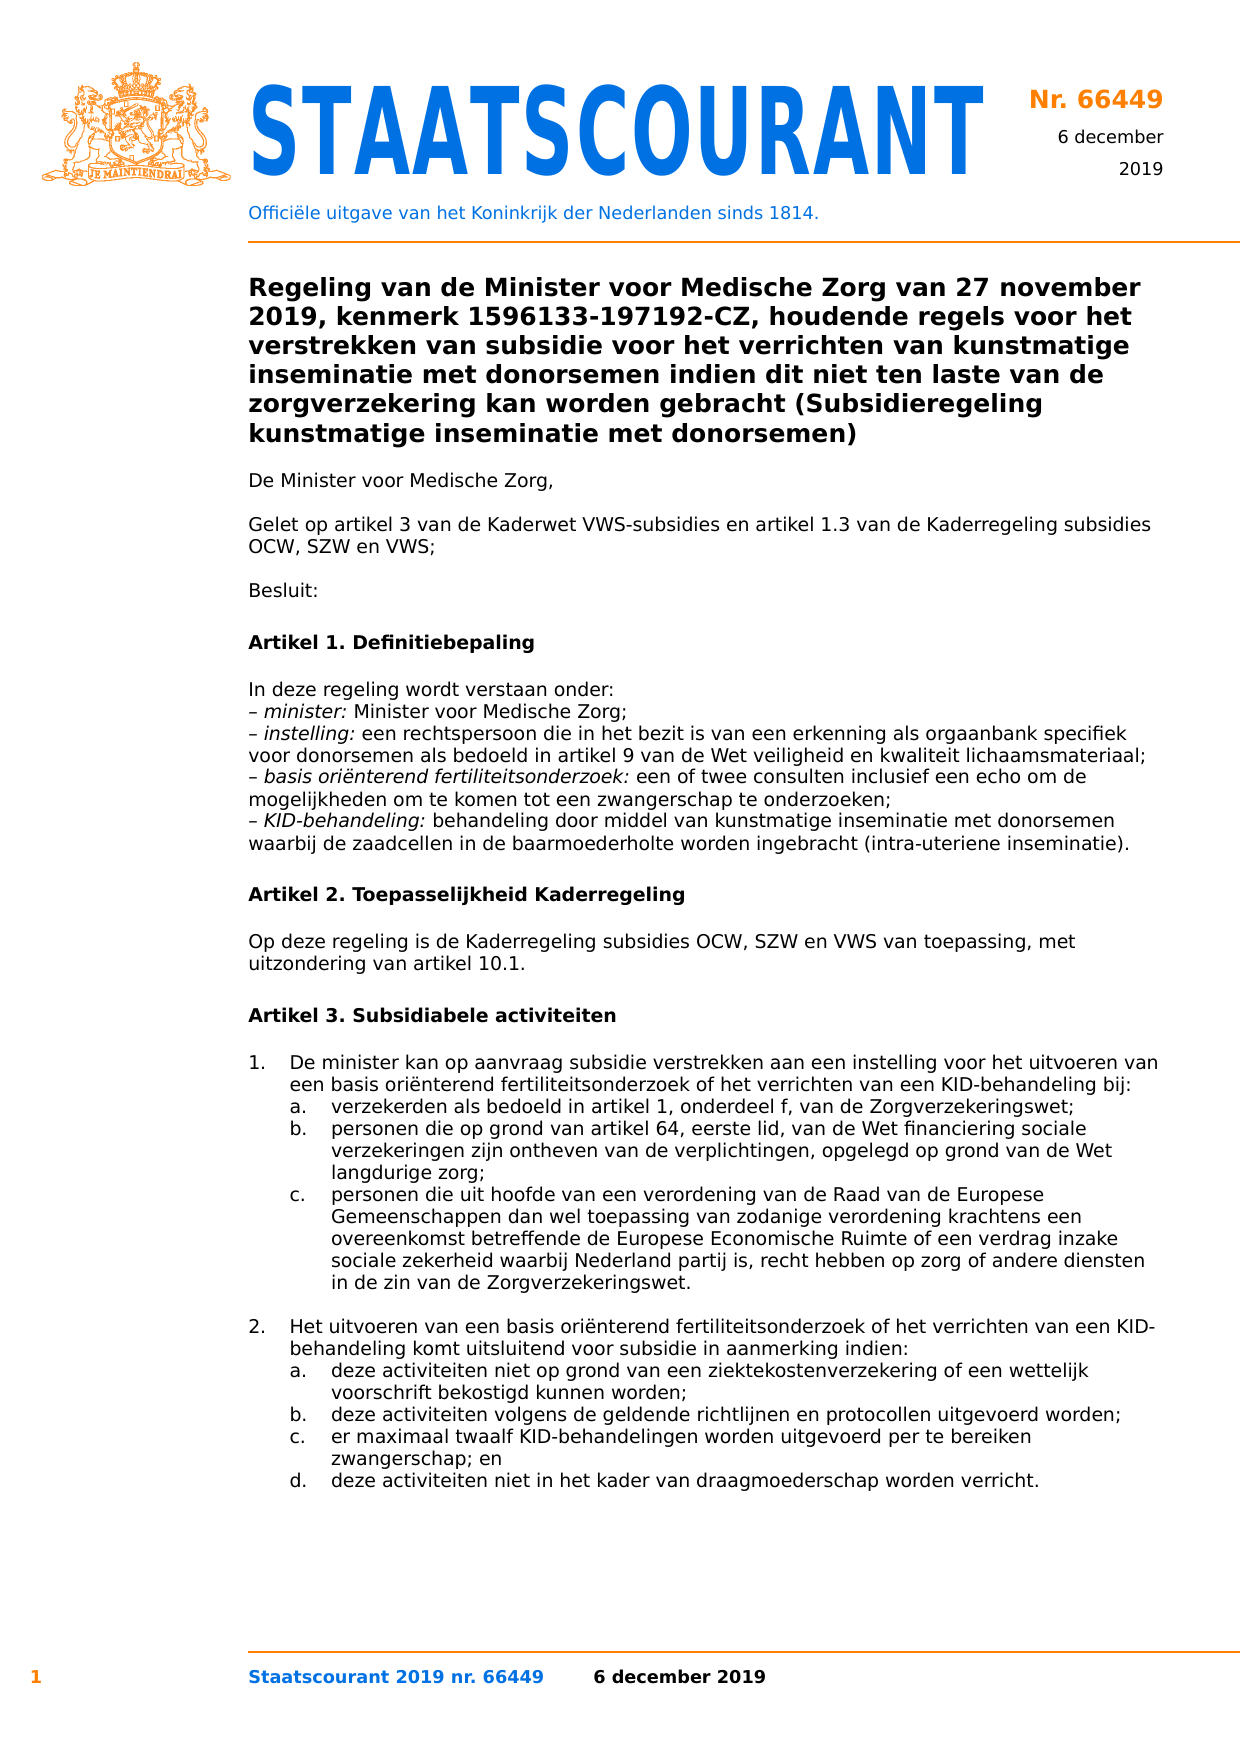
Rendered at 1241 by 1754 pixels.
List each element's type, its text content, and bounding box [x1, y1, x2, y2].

text b. personen die op grond van artikel 64, eerste lid, van de Wet financiering sociale verzekeringen zijn ontheven van de verplichtingen, opgelegd op grond van de Wet langdurige zorg; [289, 1118, 1163, 1184]
text – minister: Minister voor Medische Zorg; [248, 701, 1163, 722]
text c. er maximaal twaalf KID-behandelingen worden uitgevoerd per te bereiken zwangerschap; en [289, 1426, 1163, 1470]
text De Minister voor Medische Zorg, [248, 470, 1163, 492]
text Besluit: [248, 579, 1163, 602]
text In deze regeling wordt verstaan onder: [248, 678, 1163, 701]
table_cell Officiële uitgave van het Koninkrijk der Nederlanden sinds 1814. [248, 203, 1240, 241]
text b. deze activiteiten volgens de geldende richtlijnen en protocollen uitgevoerd worden; [289, 1404, 1163, 1426]
text – KID-behandeling: behandeling door middel van kunstmatige inseminatie met donorsemen waarbij de zaadcellen in de baarmoederholte worden ingebracht (intra-uteriene inseminatie). [248, 810, 1163, 854]
table_cell 6 december [998, 121, 1240, 153]
picture [41, 62, 231, 186]
text a. verzekerden als bedoeld in artikel 1, onderdeel f, van de Zorgverzekeringswet; [289, 1096, 1163, 1118]
text Op deze regeling is de Kaderregeling subsidies OCW, SZW en VWS van toepassing, met uitzondering van artikel 10.1. [248, 931, 1163, 975]
subtitle Artikel 2. Toepasselijkheid Kaderregeling [248, 884, 1163, 906]
text Gelet op artikel 3 van de Kaderwet VWS-subsidies en artikel 1.3 van de Kaderregeling subsidies OCW, SZW en VWS; [248, 514, 1163, 558]
text c. personen die uit hoofde van een verordening van de Raad van de Europese Gemeenschappen dan wel toepassing van zodanige verordening krachtens een overeenkomst betreffende de Europese Economische Ruimte of een verdrag inzake sociale zekerheid waarbij Nederland partij is, recht hebben op zorg of andere diensten in de zin van de Zorgverzekeringswet. [289, 1184, 1163, 1294]
text – basis oriënterend fertiliteitsonderzoek: een of twee consulten inclusief een echo om de mogelijkheden om te komen tot een zwangerschap te onderzoeken; [248, 766, 1163, 810]
table_header Nr. 66449 [998, 62, 1240, 121]
text 2. Het uitvoeren van een basis oriënterend fertiliteitsonderzoek of het verrichten van een KID-behandeling komt uitsluitend voor subsidie in aanmerking indien: [248, 1316, 1163, 1360]
subtitle Regeling van de Minister voor Medische Zorg van 27 november 2019, kenmerk 1596133-197192-CZ, houdende regels voor het verstrekken van subsidie voor het verrichten van kunstmatige inseminatie met donorsemen indien dit niet ten laste van de zorgverzekering kan worden gebracht (Subsidieregeling kunstmatige inseminatie met donorsemen) [248, 273, 1163, 448]
subtitle Artikel 1. Definitiebepaling [248, 632, 1163, 653]
table_cell 2019 [998, 153, 1240, 203]
text d. deze activiteiten niet in het kader van draagmoederschap worden verricht. [289, 1470, 1163, 1492]
text a. deze activiteiten niet op grond van een ziektekostenverzekering of een wettelijk voorschrift bekostigd kunnen worden; [289, 1360, 1163, 1404]
subtitle Artikel 3. Subsidiabele activiteiten [248, 1005, 1163, 1027]
text – instelling: een rechtspersoon die in het bezit is van een erkenning als orgaanbank specifiek voor donorsemen als bedoeld in artikel 9 van de Wet veiligheid en kwaliteit lichaamsmateriaal; [248, 722, 1163, 766]
table_header STAATSCOURANT [248, 62, 998, 203]
text 1. De minister kan op aanvraag subsidie verstrekken aan een instelling voor het uitvoeren van een basis oriënterend fertiliteitsonderzoek of het verrichten van een KID-behandeling bij: [248, 1052, 1163, 1096]
table_header [25, 62, 248, 241]
